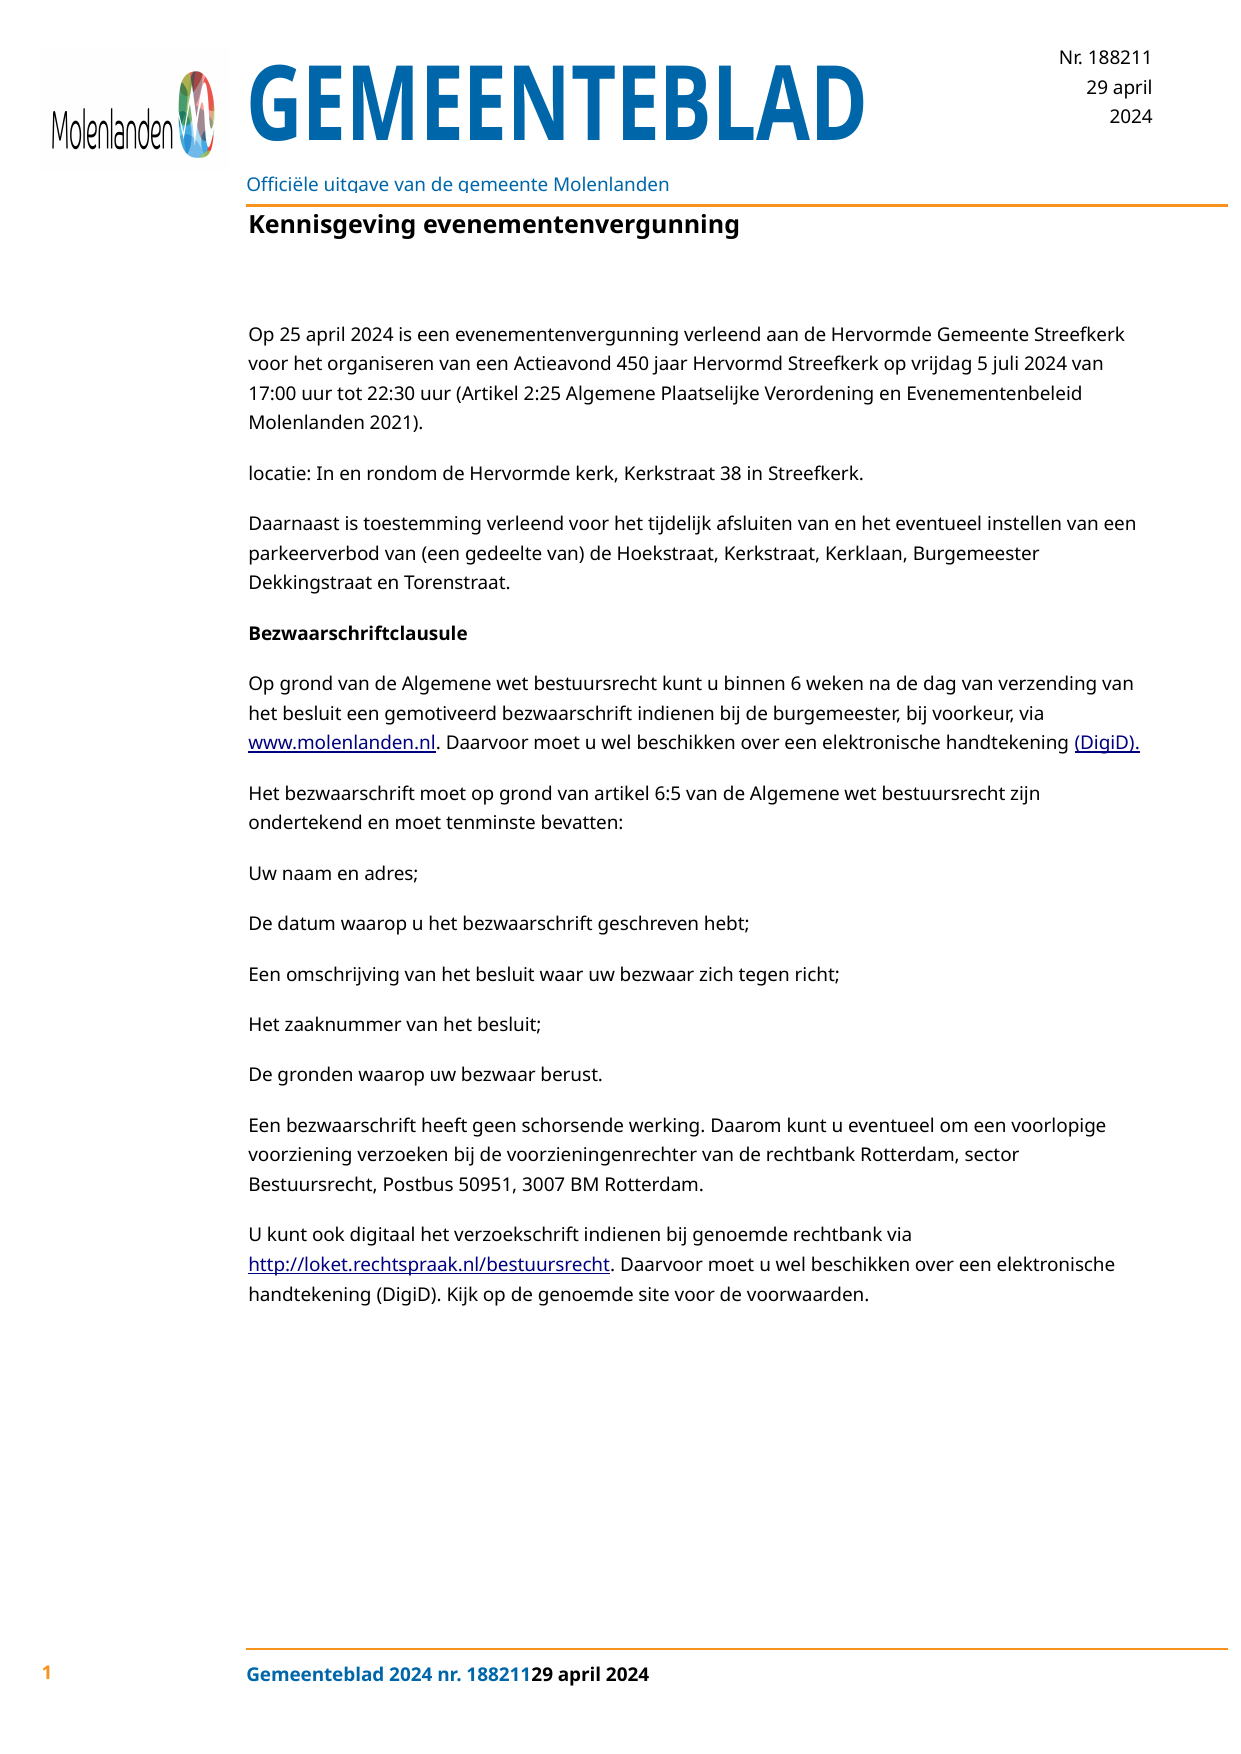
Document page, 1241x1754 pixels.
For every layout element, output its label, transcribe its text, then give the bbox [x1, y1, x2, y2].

text Op grond van de Algemene wet bestuursrecht kunt u binnen 6 weken na de dag van verzending van het besluit een gemotiveerd bezwaarschrift indienen bij de burgemeester, bij voorkeur, via www.molenlanden.nl. Daarvoor moet u wel beschikken over een elektronische handtekening (DigiD). [248, 670, 1152, 755]
picture [41, 47, 231, 172]
text Een bezwaarschrift heeft geen schorsende werking. Daarom kunt u eventueel om een voorlopige voorziening verzoeken bij de voorzieningenrechter van de rechtbank Rotterdam, sector Bestuursrecht, Postbus 50951, 3007 BM Rotterdam. [248, 1112, 1152, 1197]
text Het bezwaarschrift moet op grond van artikel 6:5 van de Algemene wet bestuursrecht zijn ondertekend en moet tenminste bevatten: [248, 780, 1152, 835]
text U kunt ook digitaal het verzoekschrift indienen bij genoemde rechtbank via http://loket.rechtspraak.nl/bestuursrecht. Daarvoor moet u wel beschikken over een elektronische handtekening (DigiD). Kijk op de genoemde site voor de voorwaarden. [248, 1222, 1152, 1306]
text Uw naam en adres; [248, 860, 1152, 886]
text Kennisgeving evenementenvergunning [248, 207, 1152, 241]
text De datum waarop u het bezwaarschrift geschreven hebt; [248, 910, 1152, 936]
text Het zaaknummer van het besluit; [248, 1011, 1152, 1037]
text Bezwaarschriftclausule [248, 620, 1152, 646]
text Daarnaast is toestemming verleend voor het tijdelijk afsluiten van en het eventueel instellen van een parkeerverbod van (een gedeelte van) de Hoekstraat, Kerkstraat, Kerklaan, Burgemeester Dekkingstraat en Torenstraat. [248, 510, 1152, 595]
text locatie: In en rondom de Hervormde kerk, Kerkstraat 38 in Streefkerk. [248, 460, 1152, 486]
text De gronden waarop uw bezwaar berust. [248, 1062, 1152, 1087]
text Een omschrijving van het besluit waar uw bezwaar zich tegen richt; [248, 961, 1152, 986]
text Op 25 april 2024 is een evenementenvergunning verleend aan de Hervormde Gemeente Streefkerk voor het organiseren van een Actieavond 450 jaar Hervormd Streefkerk op vrijdag 5 juli 2024 van 17:00 uur tot 22:30 uur (Artikel 2:25 Algemene Plaatselijke Verordening en Evenementenbeleid Molenlanden 2021). [248, 321, 1152, 435]
